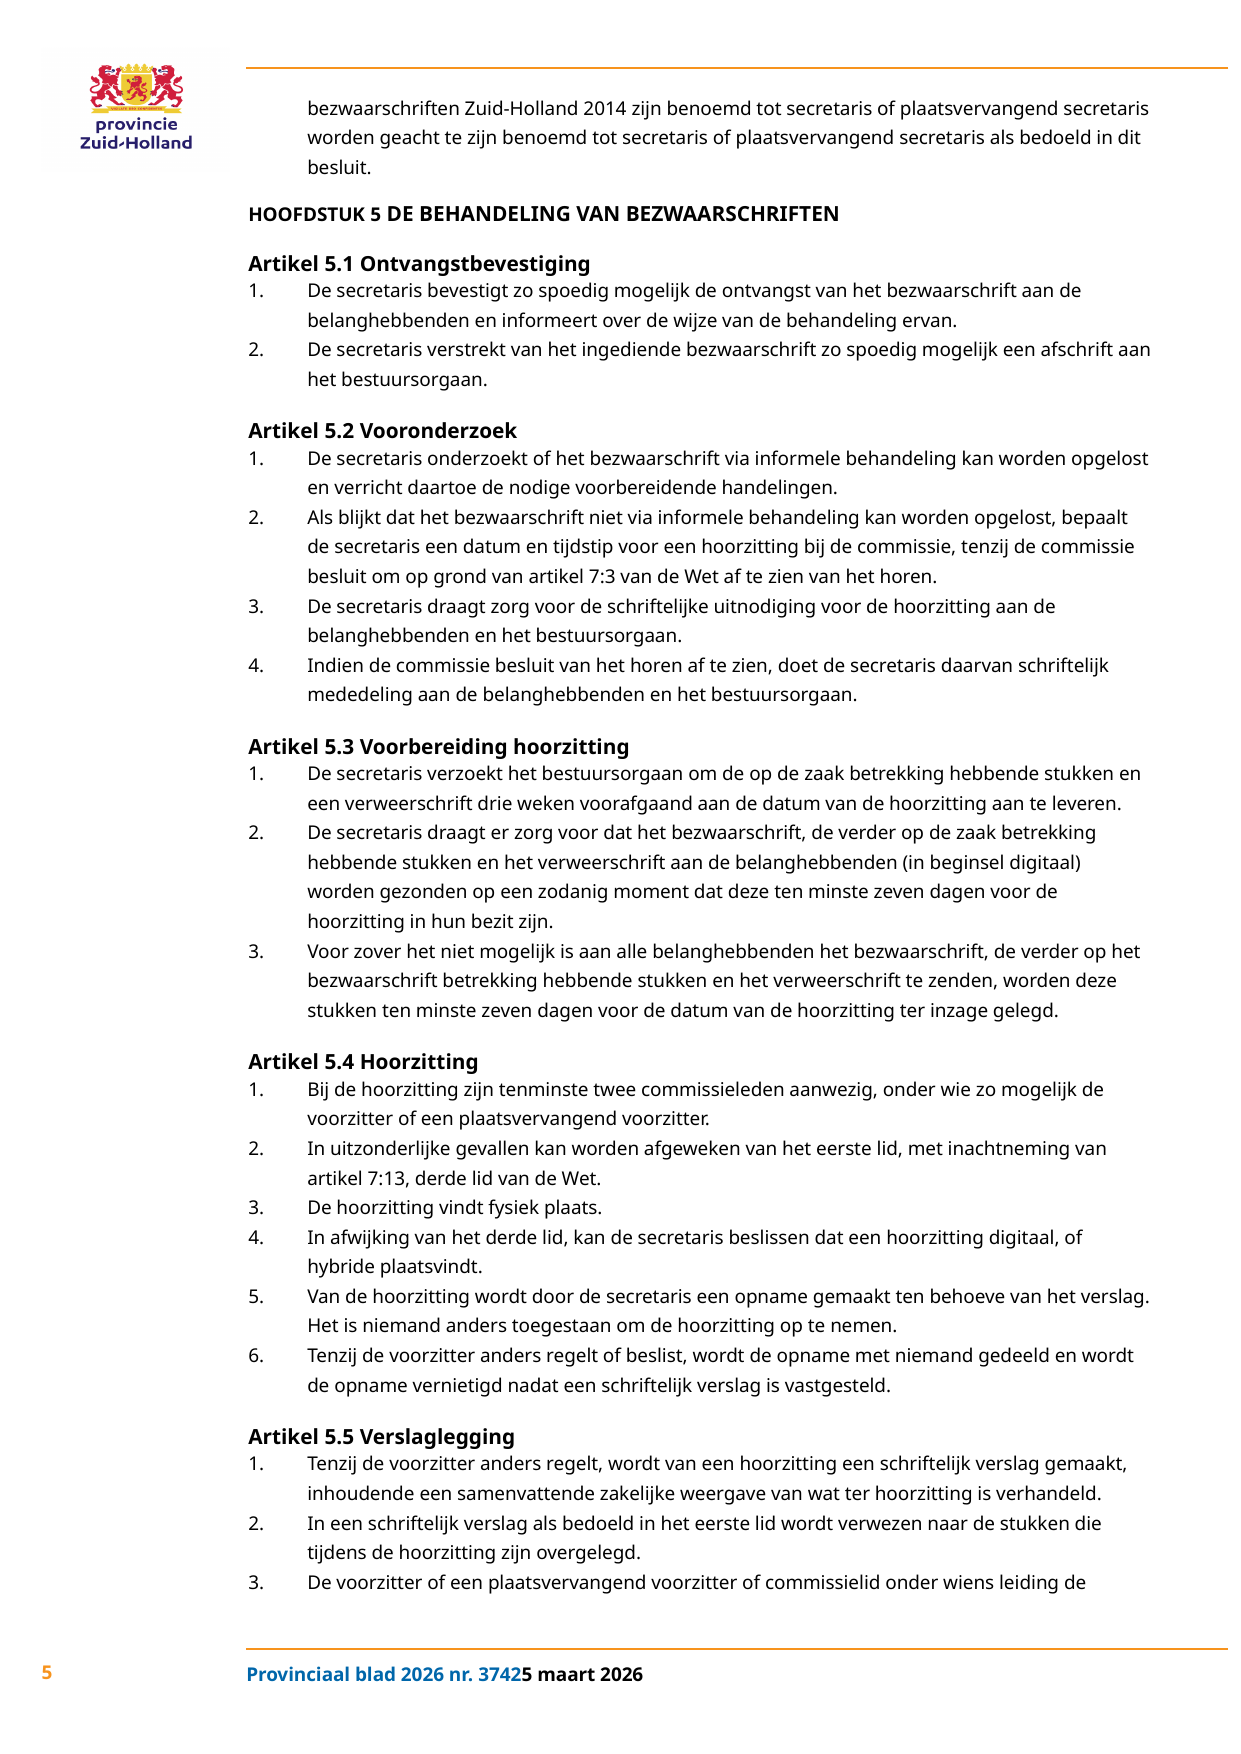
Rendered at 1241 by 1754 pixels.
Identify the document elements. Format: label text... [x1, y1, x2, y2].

list Indien de commissie besluit van het horen af te zien, doet de secretaris daarvan schriftelijk mededeling aan de belanghebbenden en het bestuursorgaan. [248, 652, 1152, 707]
list De voorzitter of een plaatsvervangend voorzitter of commissielid onder wiens leiding de [248, 1569, 1152, 1595]
text Artikel 5.3 Voorbereiding hoorzitting [248, 732, 1152, 760]
list In een schriftelijk verslag als bedoeld in het eerste lid wordt verwezen naar de stukken die tijdens de hoorzitting zijn overgelegd. [248, 1510, 1152, 1565]
text HOOFDSTUK 5 DE BEHANDELING VAN BEZWAARSCHRIFTEN [248, 199, 1152, 228]
list In uitzonderlijke gevallen kan worden afgeweken van het eerste lid, met inachtneming van artikel 7:13, derde lid van de Wet. [248, 1135, 1152, 1190]
text Artikel 5.1 Ontvangstbevestiging [248, 249, 1152, 277]
picture [41, 47, 231, 172]
list De secretaris draagt er zorg voor dat het bezwaarschrift, de verder op de zaak betrekking hebbende stukken en het verweerschrift aan de belanghebbenden (in beginsel digitaal) worden gezonden op een zodanig moment dat deze ten minste zeven dagen voor de hoorzitting in hun bezit zijn. [248, 819, 1152, 934]
text Artikel 5.5 Verslaglegging [248, 1422, 1152, 1451]
list De hoorzitting vindt fysiek plaats. [248, 1194, 1152, 1220]
list Voor zover het niet mogelijk is aan alle belanghebbenden het bezwaarschrift, de verder op het bezwaarschrift betrekking hebbende stukken en het verweerschrift te zenden, worden deze stukken ten minste zeven dagen voor de datum van de hoorzitting ter inzage gelegd. [248, 938, 1152, 1023]
list Van de hoorzitting wordt door de secretaris een opname gemaakt ten behoeve van het verslag. Het is niemand anders toegestaan om de hoorzitting op te nemen. [248, 1283, 1152, 1338]
list De secretaris draagt zorg voor de schriftelijke uitnodiging voor de hoorzitting aan de belanghebbenden en het bestuursorgaan. [248, 593, 1152, 648]
list bezwaarschriften Zuid-Holland 2014 zijn benoemd tot secretaris of plaatsvervangend secretaris worden geacht te zijn benoemd tot secretaris of plaatsvervangend secretaris als bedoeld in dit besluit. [248, 95, 1152, 180]
list Tenzij de voorzitter anders regelt, wordt van een hoorzitting een schriftelijk verslag gemaakt, inhoudende een samenvattende zakelijke weergave van wat ter hoorzitting is verhandeld. [248, 1451, 1152, 1506]
list De secretaris verzoekt het bestuursorgaan om de op de zaak betrekking hebbende stukken en een verweerschrift drie weken voorafgaand aan de datum van de hoorzitting aan te leveren. [248, 760, 1152, 816]
text Artikel 5.2 Vooronderzoek [248, 416, 1152, 445]
list De secretaris verstrekt van het ingediende bezwaarschrift zo spoedig mogelijk een afschrift aan het bestuursorgaan. [248, 336, 1152, 392]
list Tenzij de voorzitter anders regelt of beslist, wordt de opname met niemand gedeeld en wordt de opname vernietigd nadat een schriftelijk verslag is vastgesteld. [248, 1342, 1152, 1397]
text Artikel 5.4 Hoorzitting [248, 1047, 1152, 1076]
list De secretaris onderzoekt of het bezwaarschrift via informele behandeling kan worden opgelost en verricht daartoe de nodige voorbereidende handelingen. [248, 445, 1152, 500]
list De secretaris bevestigt zo spoedig mogelijk de ontvangst van het bezwaarschrift aan de belanghebbenden en informeert over de wijze van de behandeling ervan. [248, 277, 1152, 333]
list Bij de hoorzitting zijn tenminste twee commissieleden aanwezig, onder wie zo mogelijk de voorzitter of een plaatsvervangend voorzitter. [248, 1076, 1152, 1131]
list In afwijking van het derde lid, kan de secretaris beslissen dat een hoorzitting digitaal, of hybride plaatsvindt. [248, 1224, 1152, 1279]
list Als blijkt dat het bezwaarschrift niet via informele behandeling kan worden opgelost, bepaalt de secretaris een datum en tijdstip voor een hoorzitting bij de commissie, tenzij de commissie besluit om op grond van artikel 7:3 van de Wet af te zien van het horen. [248, 504, 1152, 589]
